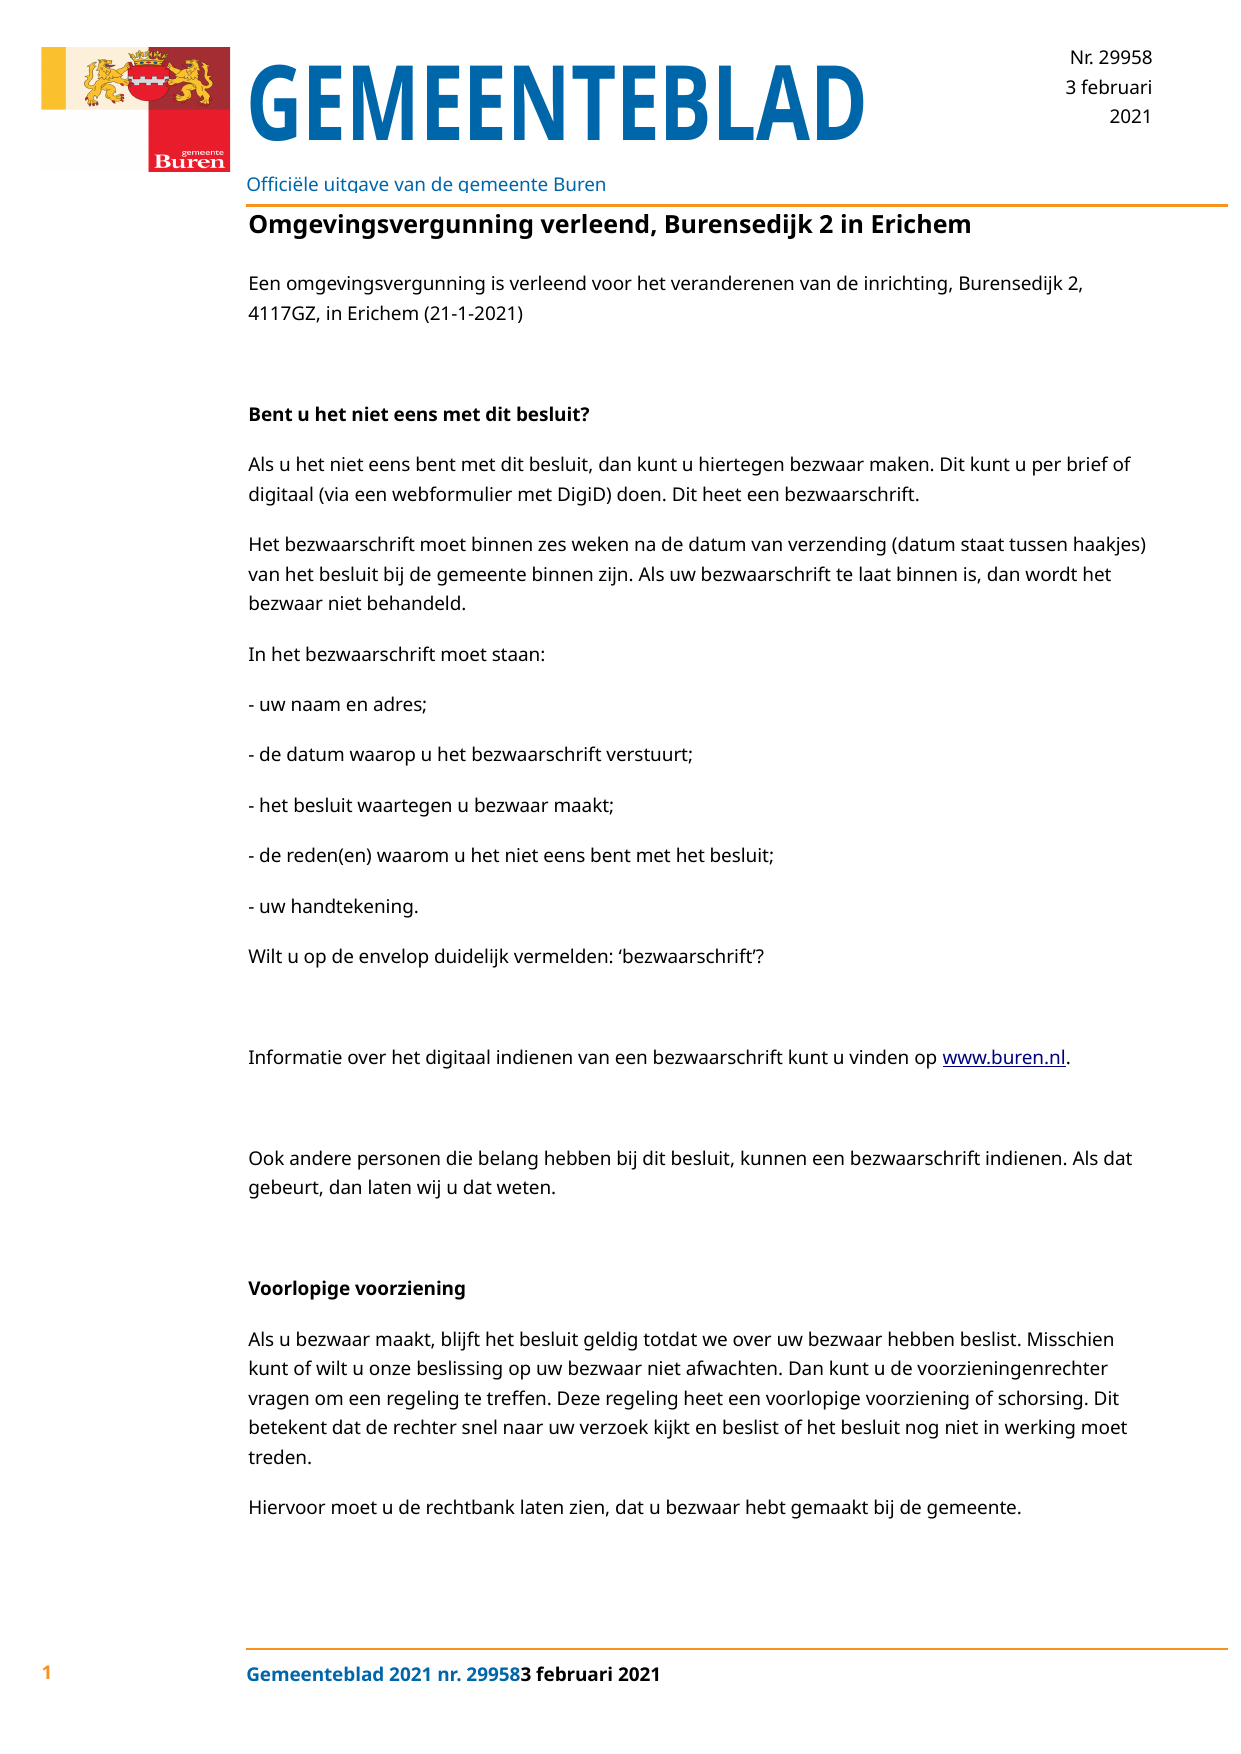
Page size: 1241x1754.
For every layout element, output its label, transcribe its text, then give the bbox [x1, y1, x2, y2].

text - de datum waarop u het bezwaarschrift verstuurt; [248, 742, 1152, 767]
text Het bezwaarschrift moet binnen zes weken na de datum van verzending (datum staat tussen haakjes) van het besluit bij de gemeente binnen zijn. Als uw bezwaarschrift te laat binnen is, dan wordt het bezwaar niet behandeld. [248, 531, 1152, 616]
text Omgevingsvergunning verleend, Burensedijk 2 in Erichem [248, 207, 1152, 241]
text - uw naam en adres; [248, 691, 1152, 717]
text Een omgevingsvergunning is verleend voor het veranderenen van de inrichting, Burensedijk 2, 4117GZ, in Erichem (21-1-2021) [248, 270, 1152, 326]
text - de reden(en) waarom u het niet eens bent met het besluit; [248, 842, 1152, 868]
text In het bezwaarschrift moet staan: [248, 641, 1152, 666]
text Wilt u op de envelop duidelijk vermelden: ‘bezwaarschrift’? [248, 943, 1152, 969]
text Hiervoor moet u de rechtbank laten zien, dat u bezwaar hebt gemaakt bij de gemeente. [248, 1494, 1152, 1520]
text Ook andere personen die belang hebben bij dit besluit, kunnen een bezwaarschrift indienen. Als dat gebeurt, dan laten wij u dat weten. [248, 1145, 1152, 1200]
picture [41, 47, 231, 172]
text Voorlopige voorziening [248, 1275, 1152, 1301]
text Als u het niet eens bent met dit besluit, dan kunt u hiertegen bezwaar maken. Dit kunt u per brief of digitaal (via een webformulier met DigiD) doen. Dit heet een bezwaarschrift. [248, 451, 1152, 506]
text Informatie over het digitaal indienen van een bezwaarschrift kunt u vinden op www.buren.nl. [248, 1044, 1152, 1070]
text Bent u het niet eens met dit besluit? [248, 401, 1152, 426]
text Als u bezwaar maakt, blijft het besluit geldig totdat we over uw bezwaar hebben beslist. Misschien kunt of wilt u onze beslissing op uw bezwaar niet afwachten. Dan kunt u de voorzieningenrechter vragen om een regeling te treffen. Deze regeling heet een voorlopige voorziening of schorsing. Dit betekent dat de rechter snel naar uw verzoek kijkt en beslist of het besluit nog niet in werking moet treden. [248, 1326, 1152, 1470]
text - het besluit waartegen u bezwaar maakt; [248, 792, 1152, 818]
text - uw handtekening. [248, 893, 1152, 918]
